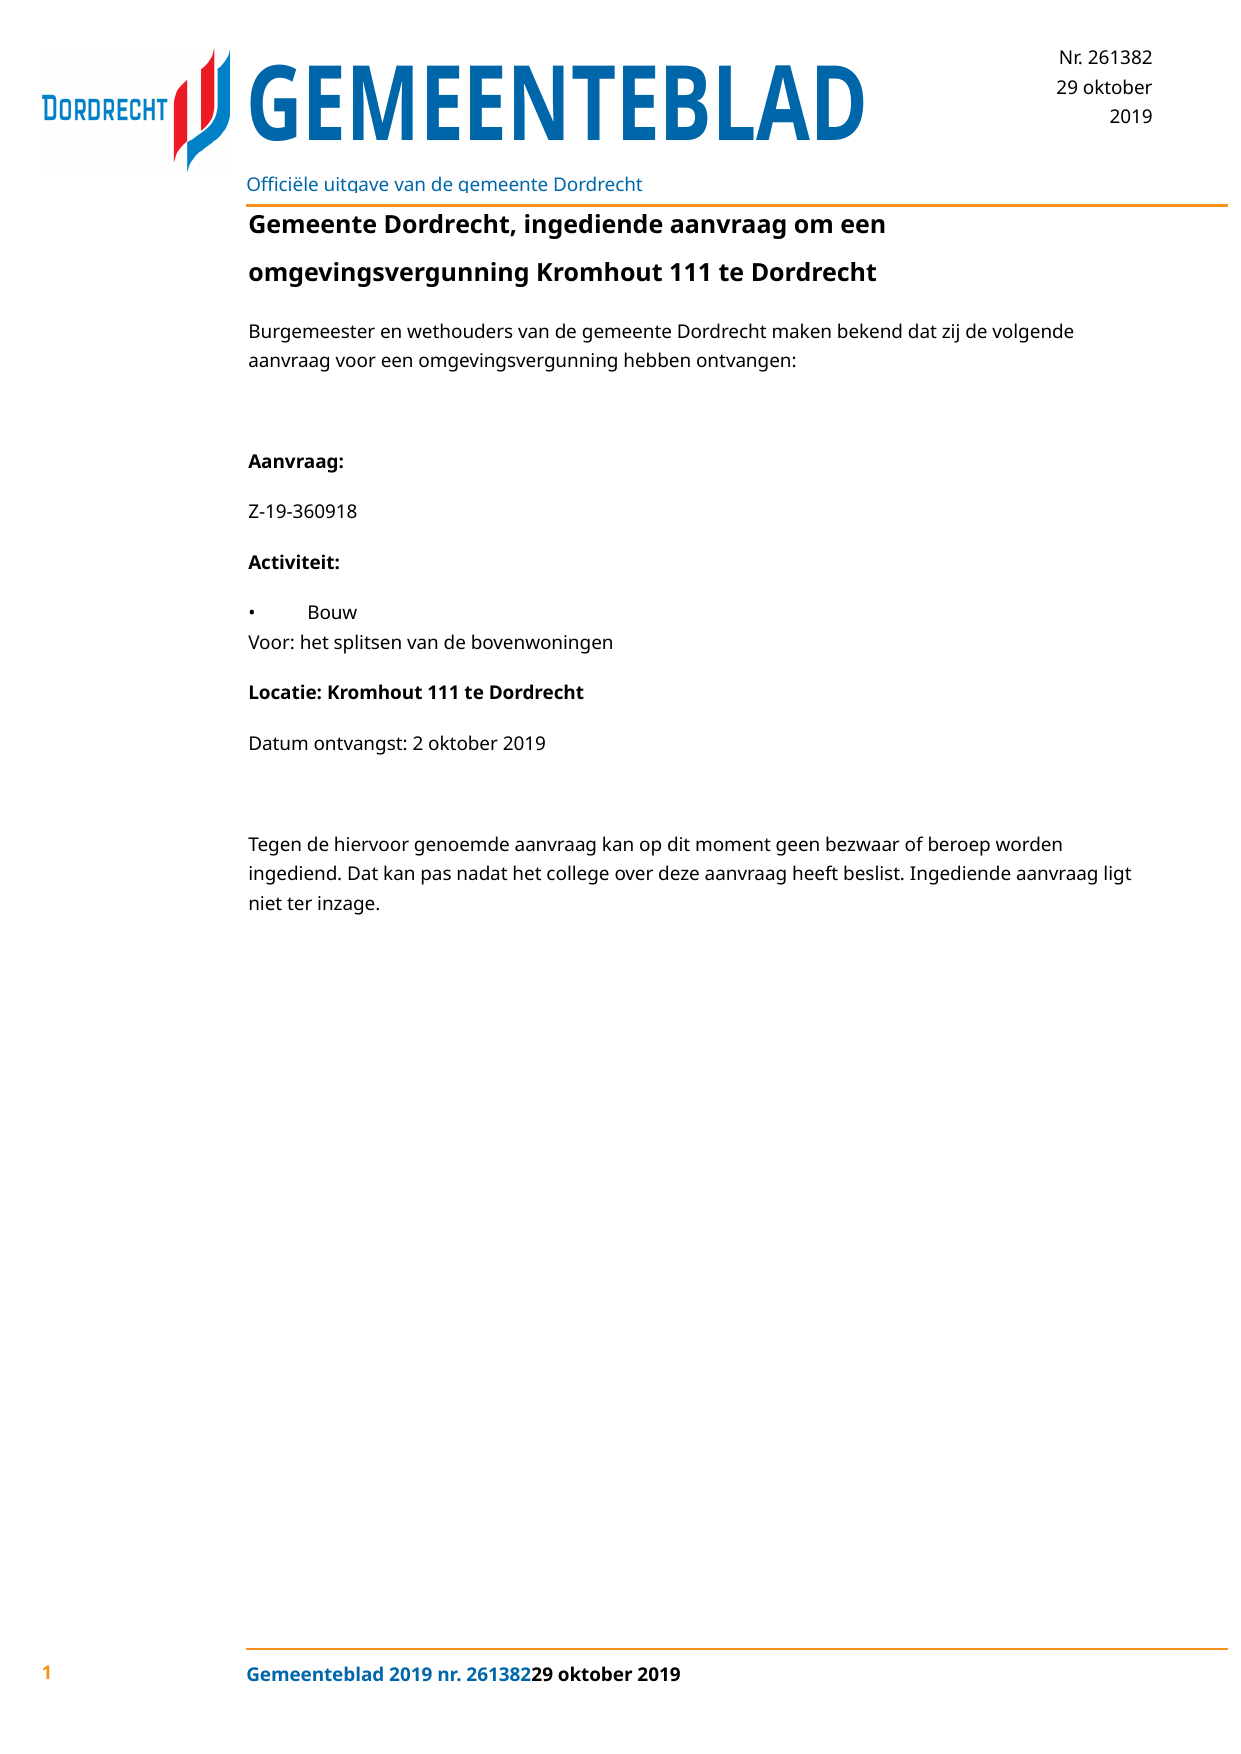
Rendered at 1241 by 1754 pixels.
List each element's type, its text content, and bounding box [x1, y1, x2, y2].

text Tegen de hiervoor genoemde aanvraag kan op dit moment geen bezwaar of beroep worden ingediend. Dat kan pas nadat het college over deze aanvraag heeft beslist. Ingediende aanvraag ligt niet ter inzage. [248, 831, 1152, 916]
text Locatie: Kromhout 111 te Dordrecht [248, 679, 1152, 705]
text Voor: het splitsen van de bovenwoningen [248, 629, 1152, 655]
text Gemeente Dordrecht, ingediende aanvraag om een omgevingsvergunning Kromhout 111 te Dordrecht [248, 207, 1152, 288]
text Z-19-360918 [248, 499, 1152, 524]
text Burgemeester en wethouders van de gemeente Dordrecht maken bekend dat zij de volgende aanvraag voor een omgevingsvergunning hebben ontvangen: [248, 318, 1152, 373]
picture [41, 47, 231, 172]
text Datum ontvangst: 2 oktober 2019 [248, 730, 1152, 756]
text Activiteit: [248, 549, 1152, 575]
text Aanvraag: [248, 448, 1152, 474]
list Bouw [248, 599, 1152, 625]
